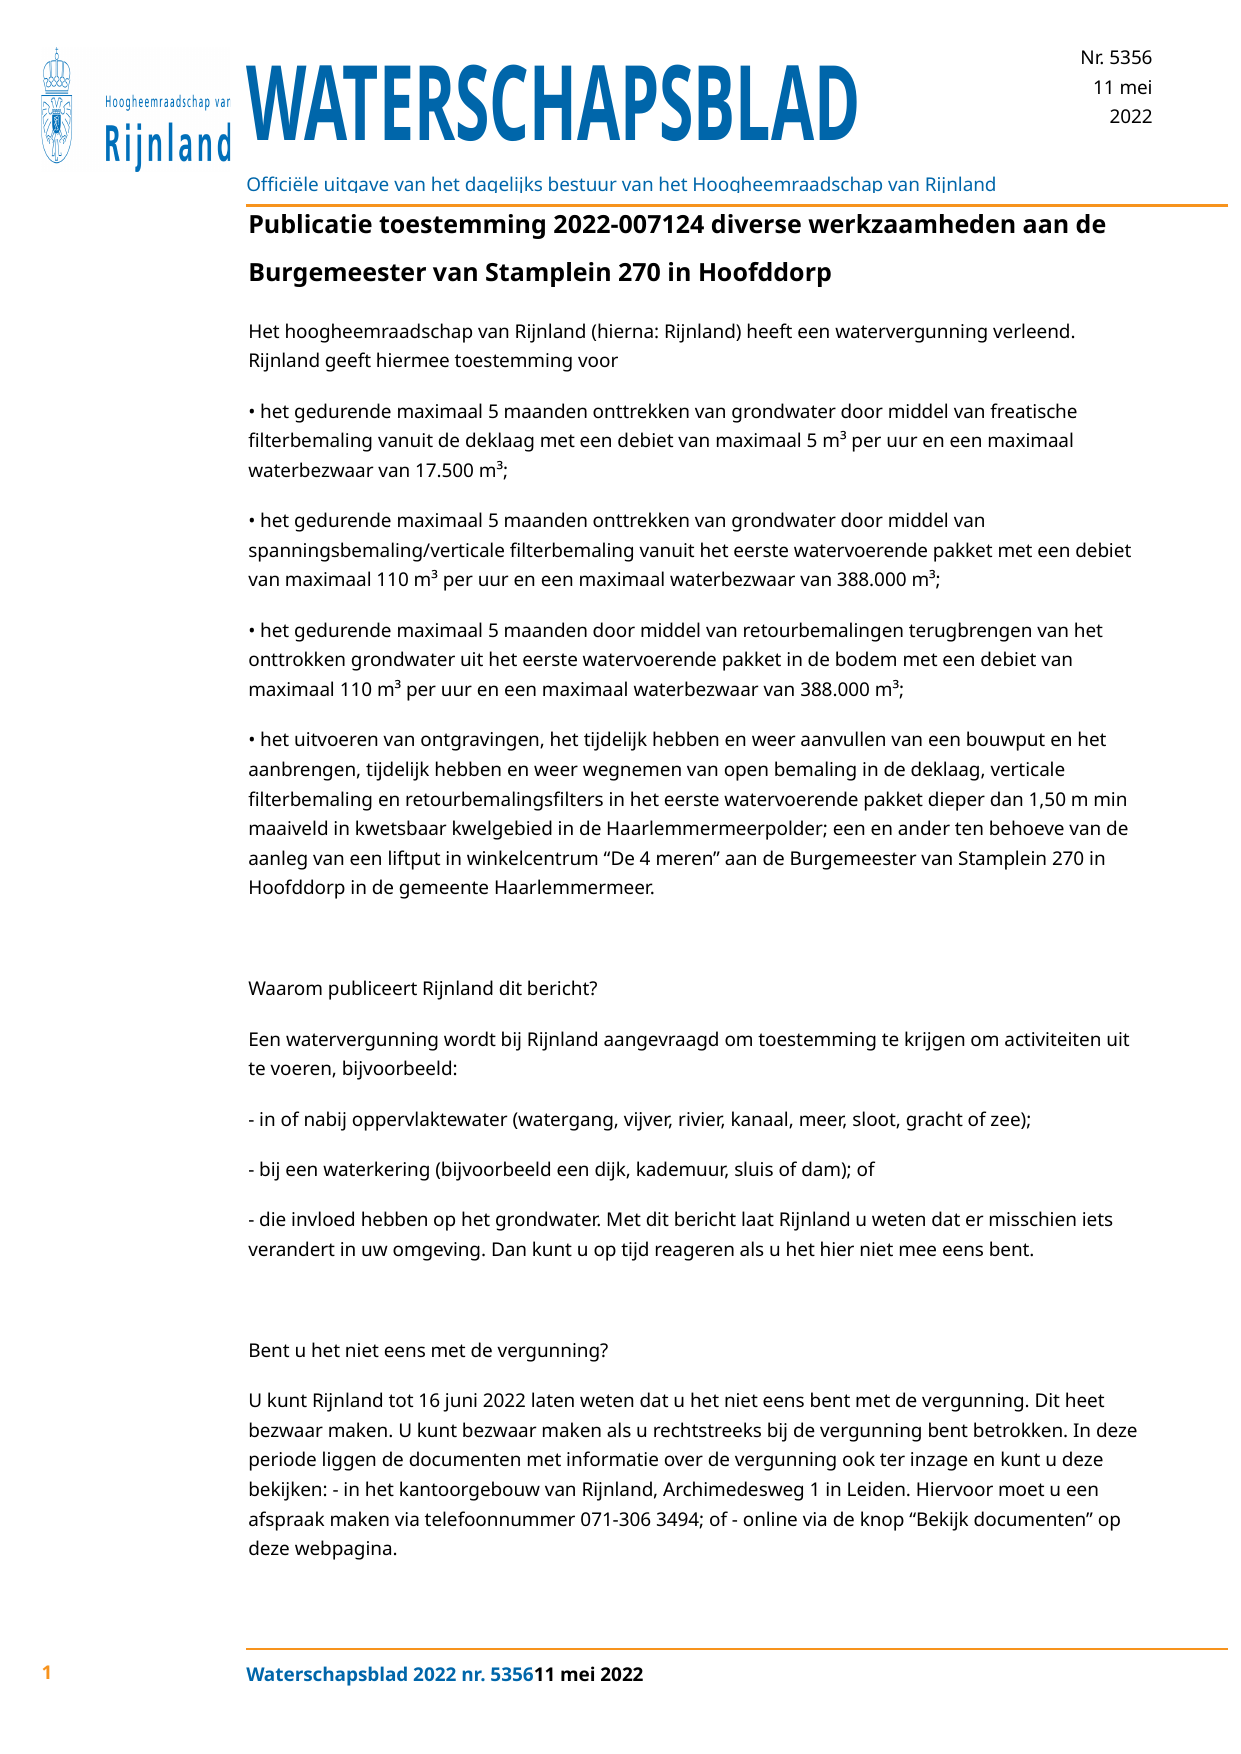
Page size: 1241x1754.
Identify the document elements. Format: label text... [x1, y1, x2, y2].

text • het gedurende maximaal 5 maanden onttrekken van grondwater door middel van freatische filterbemaling vanuit de deklaag met een debiet van maximaal 5 m³ per uur en een maximaal waterbezwaar van 17.500 m³; [248, 398, 1152, 483]
text Het hoogheemraadschap van Rijnland (hierna: Rijnland) heeft een watervergunning verleend. Rijnland geeft hiermee toestemming voor [248, 318, 1152, 373]
text • het gedurende maximaal 5 maanden door middel van retourbemalingen terugbrengen van het onttrokken grondwater uit het eerste watervoerende pakket in de bodem met een debiet van maximaal 110 m³ per uur en een maximaal waterbezwaar van 388.000 m³; [248, 617, 1152, 702]
text - in of nabij oppervlaktewater (watergang, vijver, rivier, kanaal, meer, sloot, gracht of zee); [248, 1106, 1152, 1132]
picture [41, 47, 231, 172]
text - die invloed hebben op het grondwater. Met dit bericht laat Rijnland u weten dat er misschien iets verandert in uw omgeving. Dan kunt u op tijd reageren als u het hier niet mee eens bent. [248, 1207, 1152, 1262]
text Waarom publiceert Rijnland dit bericht? [248, 975, 1152, 1001]
text • het uitvoeren van ontgravingen, het tijdelijk hebben en weer aanvullen van een bouwput en het aanbrengen, tijdelijk hebben en weer wegnemen van open bemaling in de deklaag, verticale filterbemaling en retourbemalingsfilters in het eerste watervoerende pakket dieper dan 1,50 m min maaiveld in kwetsbaar kwelgebied in de Haarlemmermeerpolder; een en ander ten behoeve van de aanleg van een liftput in winkelcentrum “De 4 meren” aan de Burgemeester van Stamplein 270 in Hoofddorp in de gemeente Haarlemmermeer. [248, 727, 1152, 900]
text Bent u het niet eens met de vergunning? [248, 1337, 1152, 1363]
text U kunt Rijnland tot 16 juni 2022 laten weten dat u het niet eens bent met de vergunning. Dit heet bezwaar maken. U kunt bezwaar maken als u rechtstreeks bij de vergunning bent betrokken. In deze periode liggen de documenten met informatie over de vergunning ook ter inzage en kunt u deze bekijken: - in het kantoorgebouw van Rijnland, Archimedesweg 1 in Leiden. Hiervoor moet u een afspraak maken via telefoonnummer 071-306 3494; of - online via de knop “Bekijk documenten” op deze webpagina. [248, 1387, 1152, 1561]
text Publicatie toestemming 2022-007124 diverse werkzaamheden aan de Burgemeester van Stamplein 270 in Hoofddorp [248, 207, 1152, 288]
text • het gedurende maximaal 5 maanden onttrekken van grondwater door middel van spanningsbemaling/verticale filterbemaling vanuit het eerste watervoerende pakket met een debiet van maximaal 110 m³ per uur en een maximaal waterbezwaar van 388.000 m³; [248, 507, 1152, 592]
text - bij een waterkering (bijvoorbeeld een dijk, kademuur, sluis of dam); of [248, 1156, 1152, 1182]
text Een watervergunning wordt bij Rijnland aangevraagd om toestemming te krijgen om activiteiten uit te voeren, bijvoorbeeld: [248, 1026, 1152, 1081]
